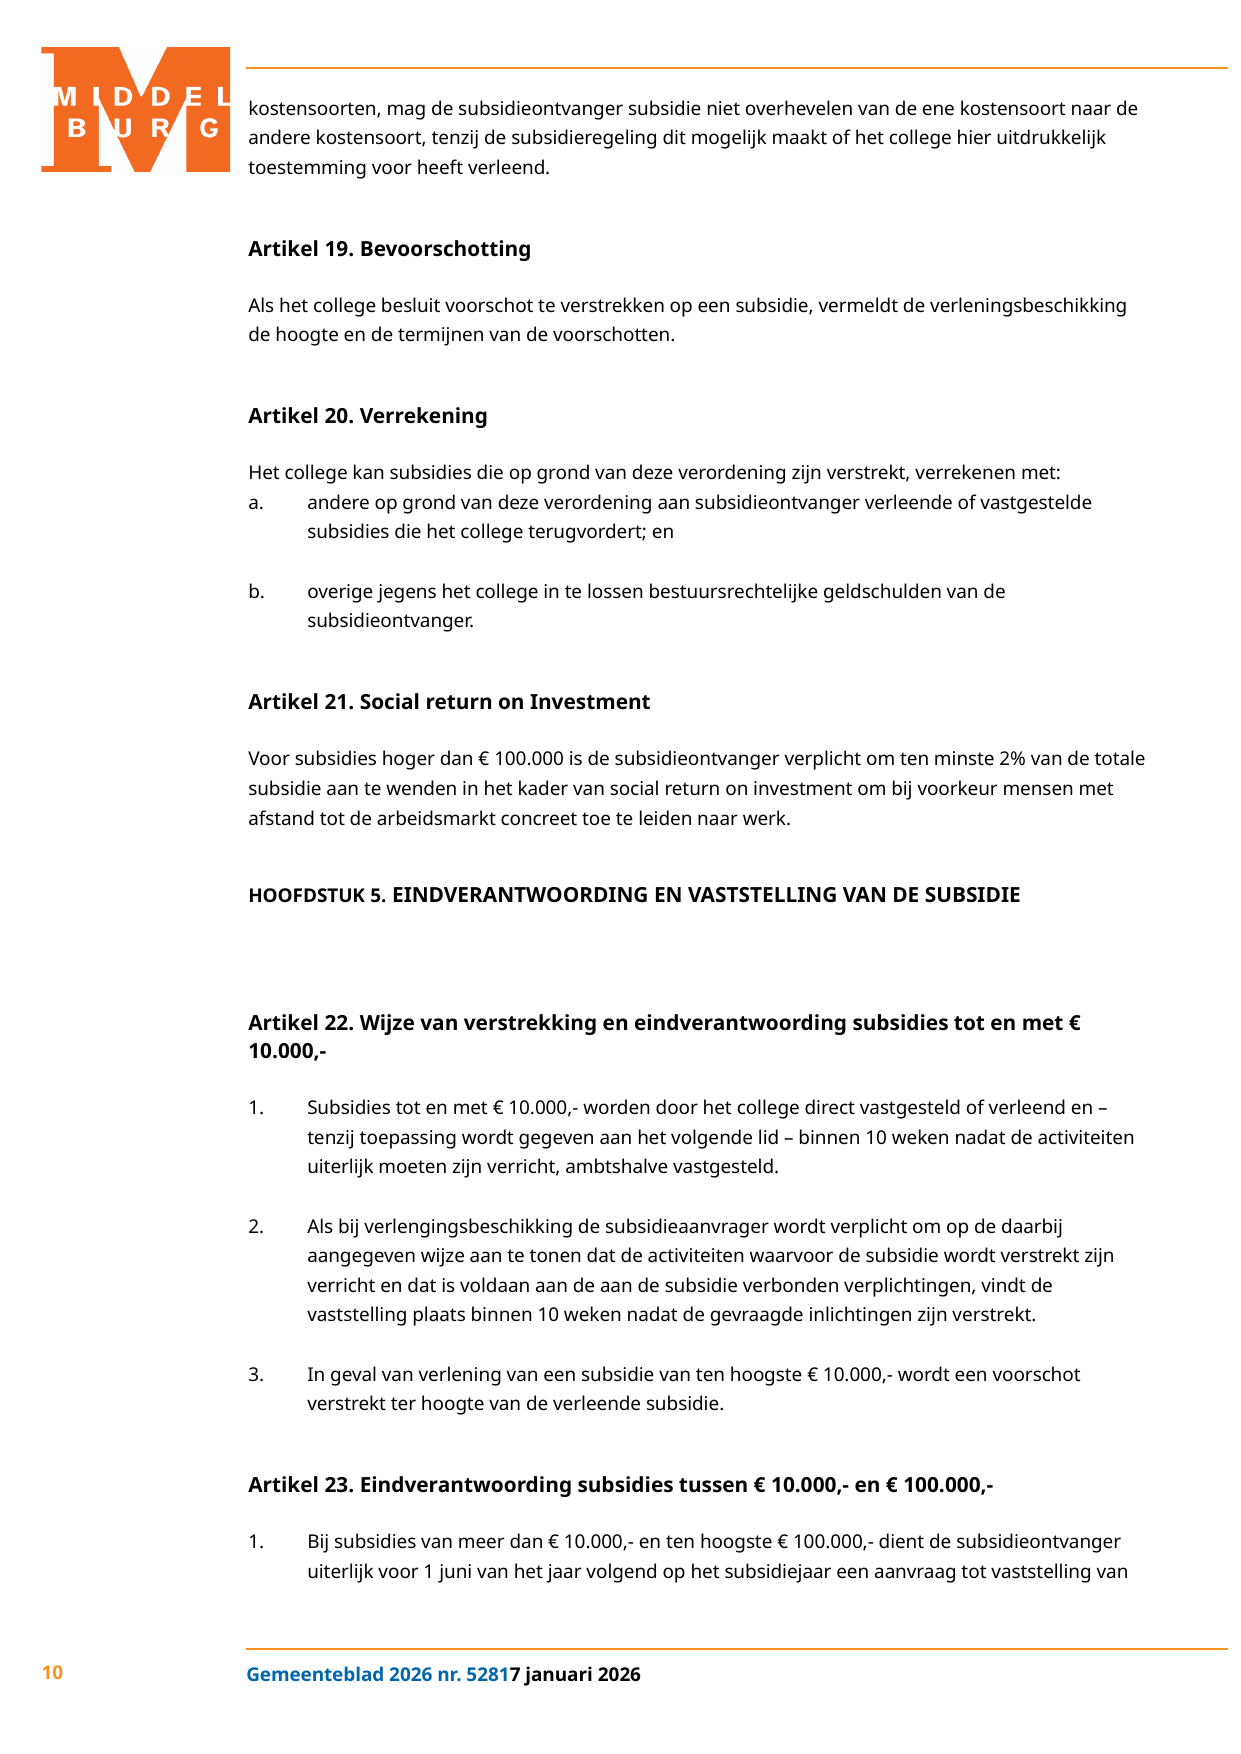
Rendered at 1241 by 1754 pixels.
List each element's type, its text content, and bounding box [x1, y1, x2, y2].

text Artikel 22. Wijze van verstrekking en eindverantwoording subsidies tot en met € 10.000,- [248, 1008, 1152, 1065]
list Als bij verlengingsbeschikking de subsidieaanvrager wordt verplicht om op de daarbij aangegeven wijze aan te tonen dat de activiteiten waarvoor de subsidie wordt verstrekt zijn verricht en dat is voldaan aan de aan de subsidie verbonden verplichtingen, vindt de vaststelling plaats binnen 10 weken nadat de gevraagde inlichtingen zijn verstrekt. [248, 1213, 1152, 1327]
text Artikel 20. Verrekening [248, 402, 1152, 430]
text Artikel 19. Bevoorschotting [248, 234, 1152, 262]
list Bij subsidies van meer dan € 10.000,- en ten hoogste € 100.000,- dient de subsidieontvanger uiterlijk voor 1 juni van het jaar volgend op het subsidiejaar een aanvraag tot vaststelling van [248, 1528, 1152, 1584]
text Het college kan subsidies die op grond van deze verordening zijn verstrekt, verrekenen met: [248, 459, 1152, 485]
list andere op grond van deze verordening aan subsidieontvanger verleende of vastgestelde subsidies die het college terugvordert; en [248, 489, 1152, 544]
list In geval van verlening van een subsidie van ten hoogste € 10.000,- wordt een voorschot verstrekt ter hoogte van de verleende subsidie. [248, 1361, 1152, 1416]
text kostensoorten, mag de subsidieontvanger subsidie niet overhevelen van de ene kostensoort naar de andere kostensoort, tenzij de subsidieregeling dit mogelijk maakt of het college hier uitdrukkelijk toestemming voor heeft verleend. [248, 95, 1152, 180]
text Artikel 21. Social return on Investment [248, 687, 1152, 716]
text Artikel 23. Eindverantwoording subsidies tussen € 10.000,- en € 100.000,- [248, 1470, 1152, 1499]
text Als het college besluit voorschot te verstrekken op een subsidie, vermeldt de verleningsbeschikking de hoogte en de termijnen van de voorschotten. [248, 292, 1152, 347]
list overige jegens het college in te lossen bestuursrechtelijke geldschulden van de subsidieontvanger. [248, 578, 1152, 633]
text HOOFDSTUK 5. EINDVERANTWOORDING EN VASTSTELLING VAN DE SUBSIDIE [248, 880, 1152, 908]
list Subsidies tot en met € 10.000,- worden door het college direct vastgesteld of verleend en – tenzij toepassing wordt gegeven aan het volgende lid – binnen 10 weken nadat de activiteiten uiterlijk moeten zijn verricht, ambtshalve vastgesteld. [248, 1094, 1152, 1179]
text Voor subsidies hoger dan € 100.000 is de subsidieontvanger verplicht om ten minste 2% van de totale subsidie aan te wenden in het kader van social return on investment om bij voorkeur mensen met afstand tot de arbeidsmarkt concreet toe te leiden naar werk. [248, 746, 1152, 830]
picture [41, 47, 231, 172]
